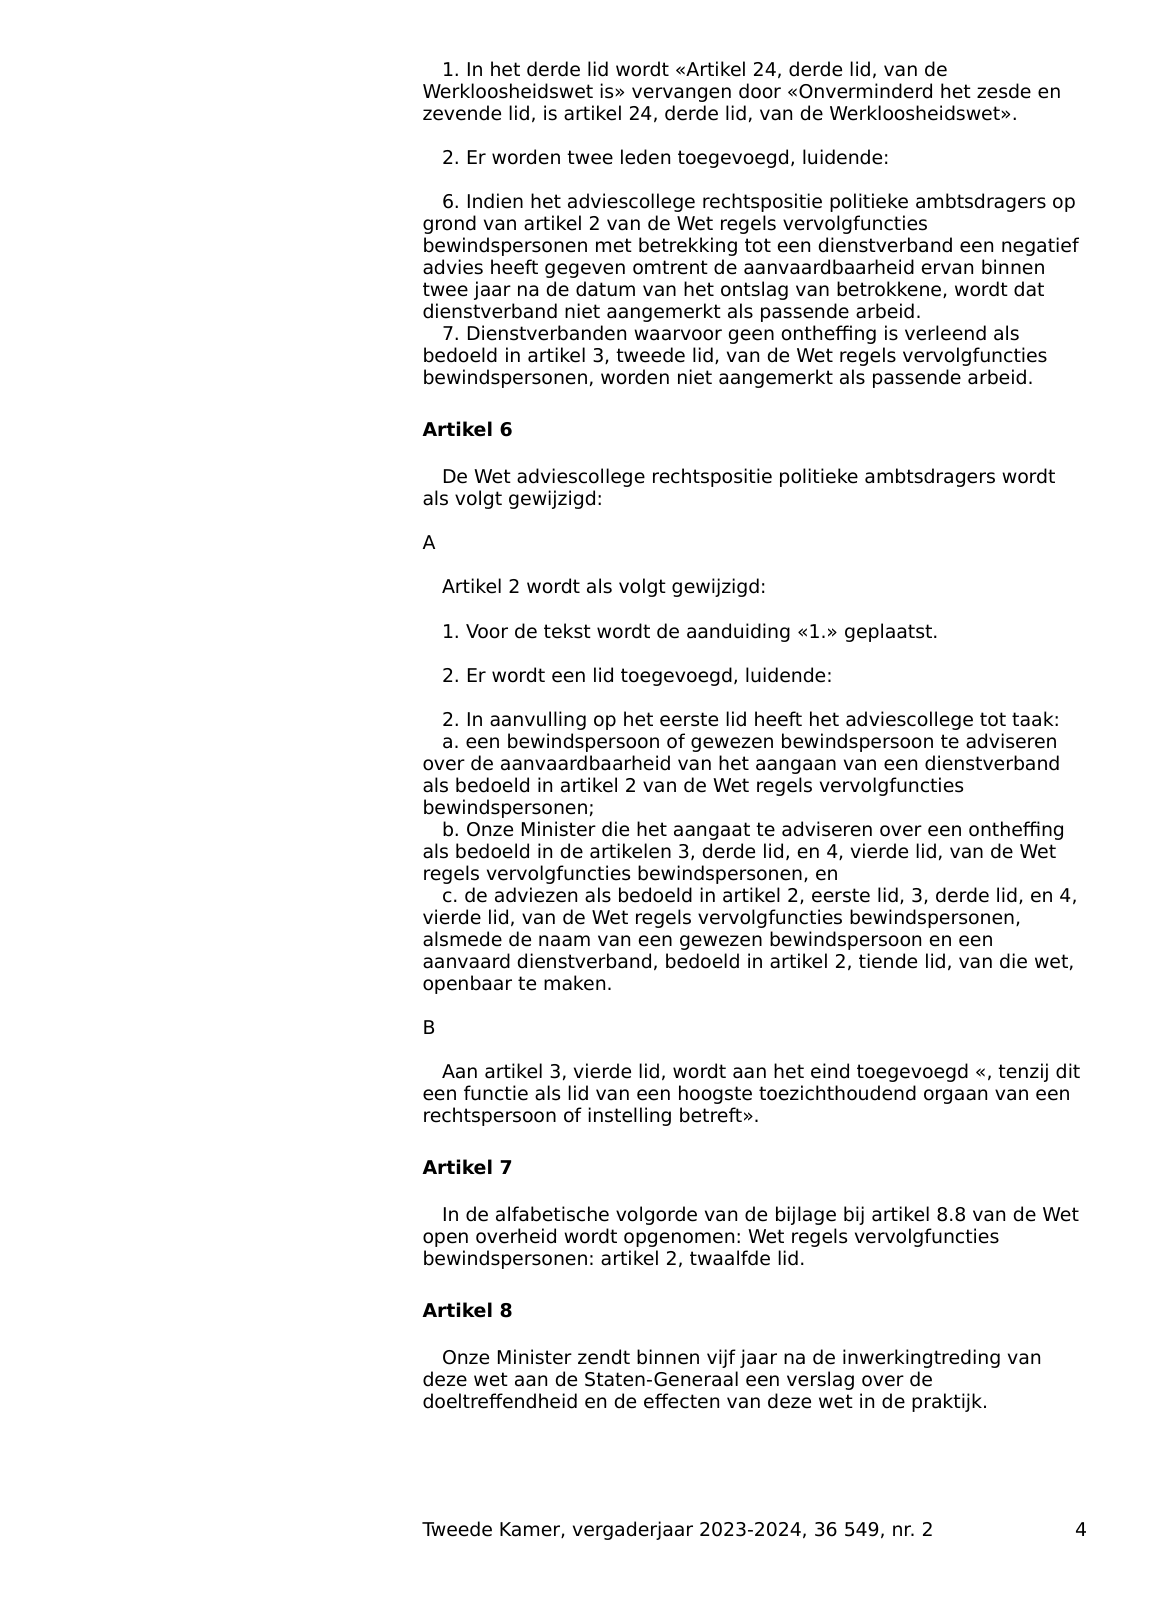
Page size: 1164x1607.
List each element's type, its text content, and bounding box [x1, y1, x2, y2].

text 1. Voor de tekst wordt de aanduiding «1.» geplaatst. [422, 621, 1087, 643]
text De Wet adviescollege rechtspositie politieke ambtsdragers wordt als volgt gewijzigd: [422, 466, 1087, 510]
text Onze Minister zendt binnen vijf jaar na de inwerkingtreding van deze wet aan de Staten-Generaal een verslag over de doeltreffendheid en de effecten van deze wet in de praktijk. [422, 1347, 1087, 1413]
text 2. In aanvulling op het eerste lid heeft het adviescollege tot taak: [422, 709, 1087, 731]
text 7. Dienstverbanden waarvoor geen ontheffing is verleend als bedoeld in artikel 3, tweede lid, van de Wet regels vervolgfuncties bewindspersonen, worden niet aangemerkt als passende arbeid. [422, 323, 1087, 389]
text In de alfabetische volgorde van de bijlage bij artikel 8.8 van de Wet open overheid wordt opgenomen: Wet regels vervolgfuncties bewindspersonen: artikel 2, twaalfde lid. [422, 1204, 1087, 1270]
text a. een bewindspersoon of gewezen bewindspersoon te adviseren over de aanvaardbaarheid van het aangaan van een dienstverband als bedoeld in artikel 2 van de Wet regels vervolgfuncties bewindspersonen; [422, 731, 1087, 819]
subtitle Artikel 6 [422, 419, 1087, 441]
text Artikel 2 wordt als volgt gewijzigd: [422, 576, 1087, 598]
text B [422, 1017, 1087, 1039]
subtitle Artikel 8 [422, 1300, 1087, 1322]
text A [422, 532, 1087, 554]
text Aan artikel 3, vierde lid, wordt aan het eind toegevoegd «, tenzij dit een functie als lid van een hoogste toezichthoudend orgaan van een rechtspersoon of instelling betreft». [422, 1061, 1087, 1127]
text c. de adviezen als bedoeld in artikel 2, eerste lid, 3, derde lid, en 4, vierde lid, van de Wet regels vervolgfuncties bewindspersonen, alsmede de naam van een gewezen bewindspersoon en een aanvaard dienstverband, bedoeld in artikel 2, tiende lid, van die wet, openbaar te maken. [422, 885, 1087, 995]
text b. Onze Minister die het aangaat te adviseren over een ontheffing als bedoeld in de artikelen 3, derde lid, en 4, vierde lid, van de Wet regels vervolgfuncties bewindspersonen, en [422, 819, 1087, 885]
text 2. Er wordt een lid toegevoegd, luidende: [422, 665, 1087, 687]
text 6. Indien het adviescollege rechtspositie politieke ambtsdragers op grond van artikel 2 van de Wet regels vervolgfuncties bewindspersonen met betrekking tot een dienstverband een negatief advies heeft gegeven omtrent de aanvaardbaarheid ervan binnen twee jaar na de datum van het ontslag van betrokkene, wordt dat dienstverband niet aangemerkt als passende arbeid. [422, 191, 1087, 323]
subtitle Artikel 7 [422, 1157, 1087, 1179]
text 1. In het derde lid wordt «Artikel 24, derde lid, van de Werkloosheidswet is» vervangen door «Onverminderd het zesde en zevende lid, is artikel 24, derde lid, van de Werkloosheidswet». [422, 59, 1087, 125]
text 2. Er worden twee leden toegevoegd, luidende: [422, 147, 1087, 169]
